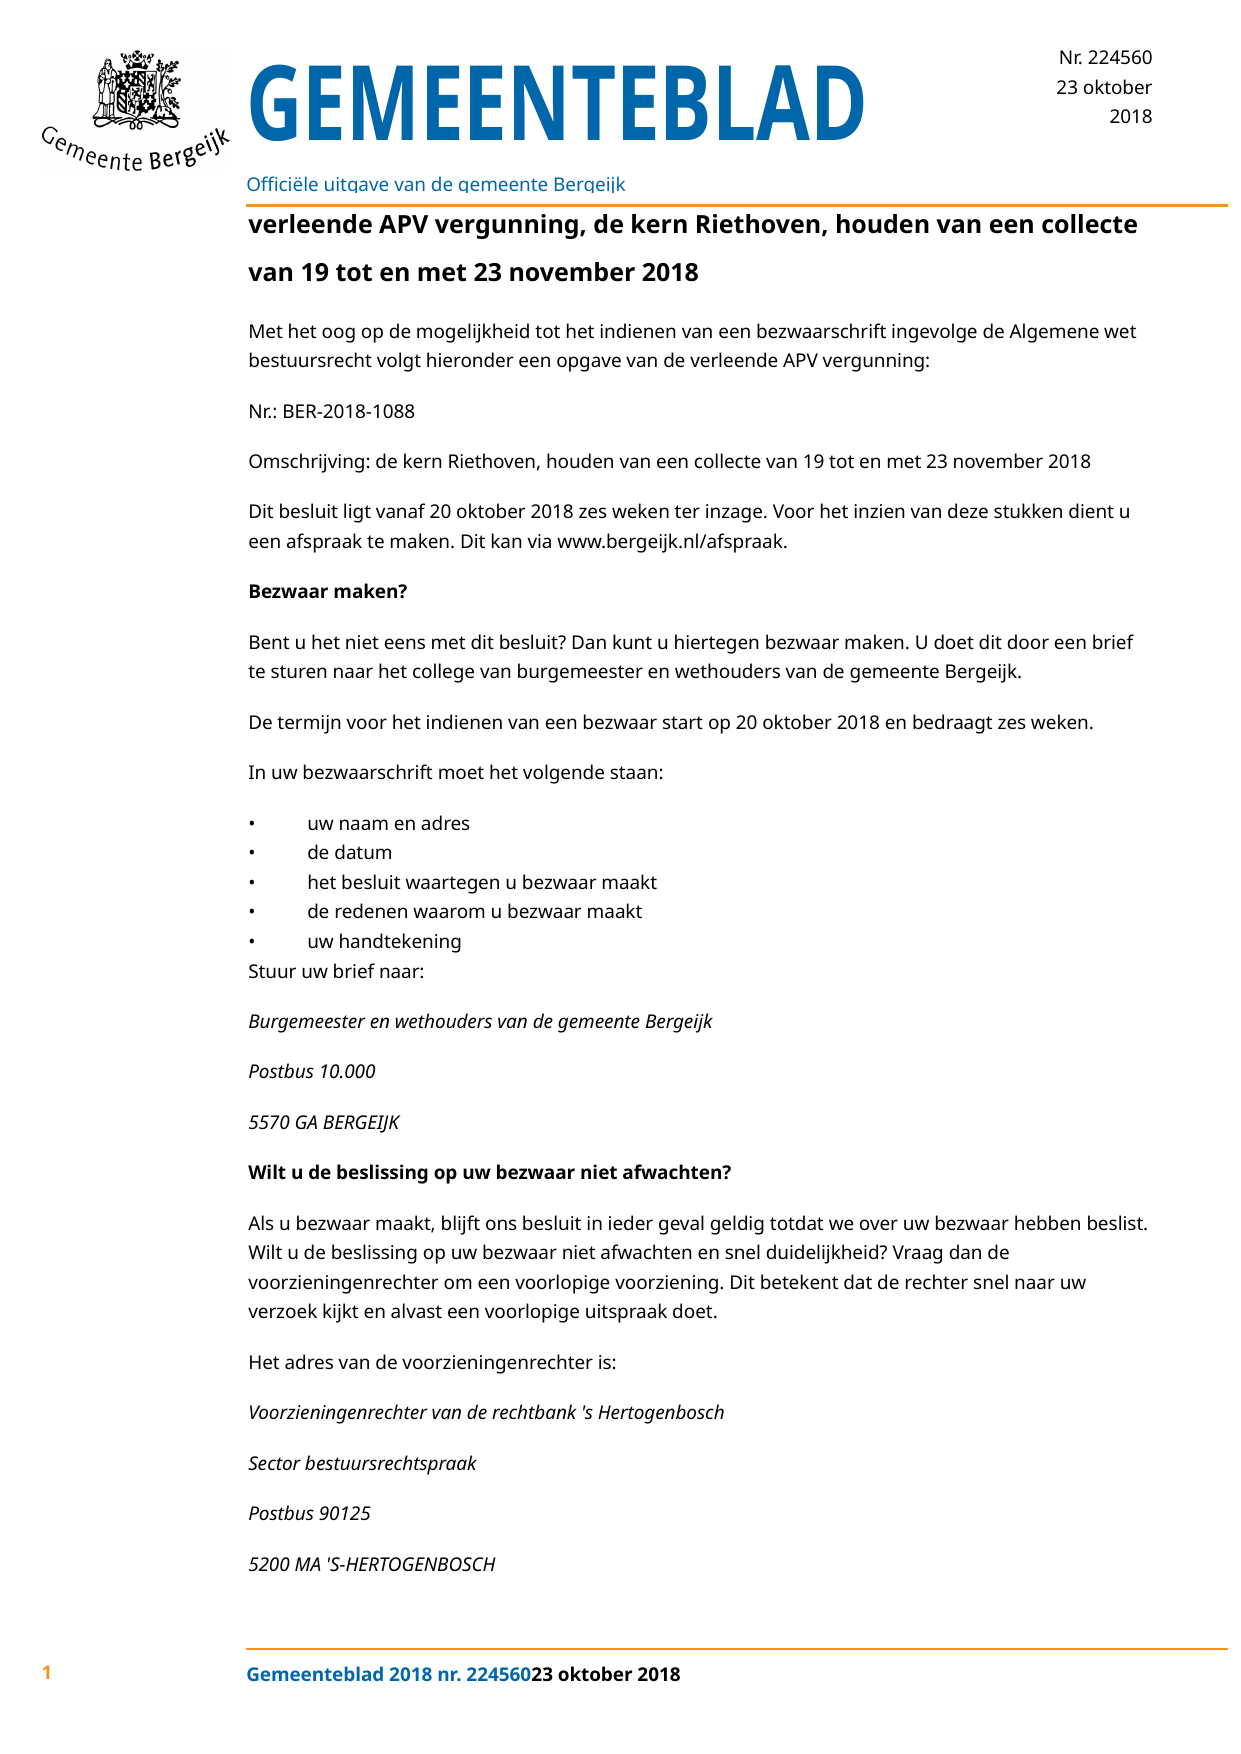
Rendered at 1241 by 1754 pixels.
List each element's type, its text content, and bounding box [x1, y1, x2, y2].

list de redenen waarom u bezwaar maakt [248, 899, 1152, 924]
list de datum [248, 839, 1152, 865]
text Nr.: BER-2018-1088 [248, 398, 1152, 424]
text verleende APV vergunning, de kern Riethoven, houden van een collecte van 19 tot en met 23 november 2018 [248, 207, 1152, 288]
picture [41, 47, 231, 172]
text Dit besluit ligt vanaf 20 oktober 2018 zes weken ter inzage. Voor het inzien van deze stukken dient u een afspraak te maken. Dit kan via www.bergeijk.nl/afspraak. [248, 499, 1152, 554]
text Omschrijving: de kern Riethoven, houden van een collecte van 19 tot en met 23 november 2018 [248, 448, 1152, 474]
text Postbus 90125 [248, 1500, 1152, 1526]
text Voorzieningenrechter van de rechtbank 's Hertogenbosch [248, 1399, 1152, 1425]
list uw naam en adres [248, 810, 1152, 836]
text Stuur uw brief naar: [248, 958, 1152, 984]
text Bezwaar maken? [248, 579, 1152, 604]
text Burgemeester en wethouders van de gemeente Bergeijk [248, 1008, 1152, 1034]
text Met het oog op de mogelijkheid tot het indienen van een bezwaarschrift ingevolge de Algemene wet bestuursrecht volgt hieronder een opgave van de verleende APV vergunning: [248, 318, 1152, 373]
text De termijn voor het indienen van een bezwaar start op 20 oktober 2018 en bedraagt zes weken. [248, 709, 1152, 735]
text Bent u het niet eens met dit besluit? Dan kunt u hiertegen bezwaar maken. U doet dit door een brief te sturen naar het college van burgemeester en wethouders van de gemeente Bergeijk. [248, 629, 1152, 684]
text 5200 MA 'S-HERTOGENBOSCH [248, 1551, 1152, 1577]
list uw handtekening [248, 928, 1152, 954]
text Het adres van de voorzieningenrechter is: [248, 1349, 1152, 1375]
list het besluit waartegen u bezwaar maakt [248, 869, 1152, 895]
text Wilt u de beslissing op uw bezwaar niet afwachten? [248, 1159, 1152, 1185]
text Postbus 10.000 [248, 1059, 1152, 1084]
text In uw bezwaarschrift moet het volgende staan: [248, 759, 1152, 785]
text 5570 GA BERGEIJK [248, 1109, 1152, 1135]
text Als u bezwaar maakt, blijft ons besluit in ieder geval geldig totdat we over uw bezwaar hebben beslist. Wilt u de beslissing op uw bezwaar niet afwachten en snel duidelijkheid? Vraag dan de voorzieningenrechter om een voorlopige voorziening. Dit betekent dat de rechter snel naar uw verzoek kijkt en alvast een voorlopige uitspraak doet. [248, 1210, 1152, 1324]
text Sector bestuursrechtspraak [248, 1450, 1152, 1476]
